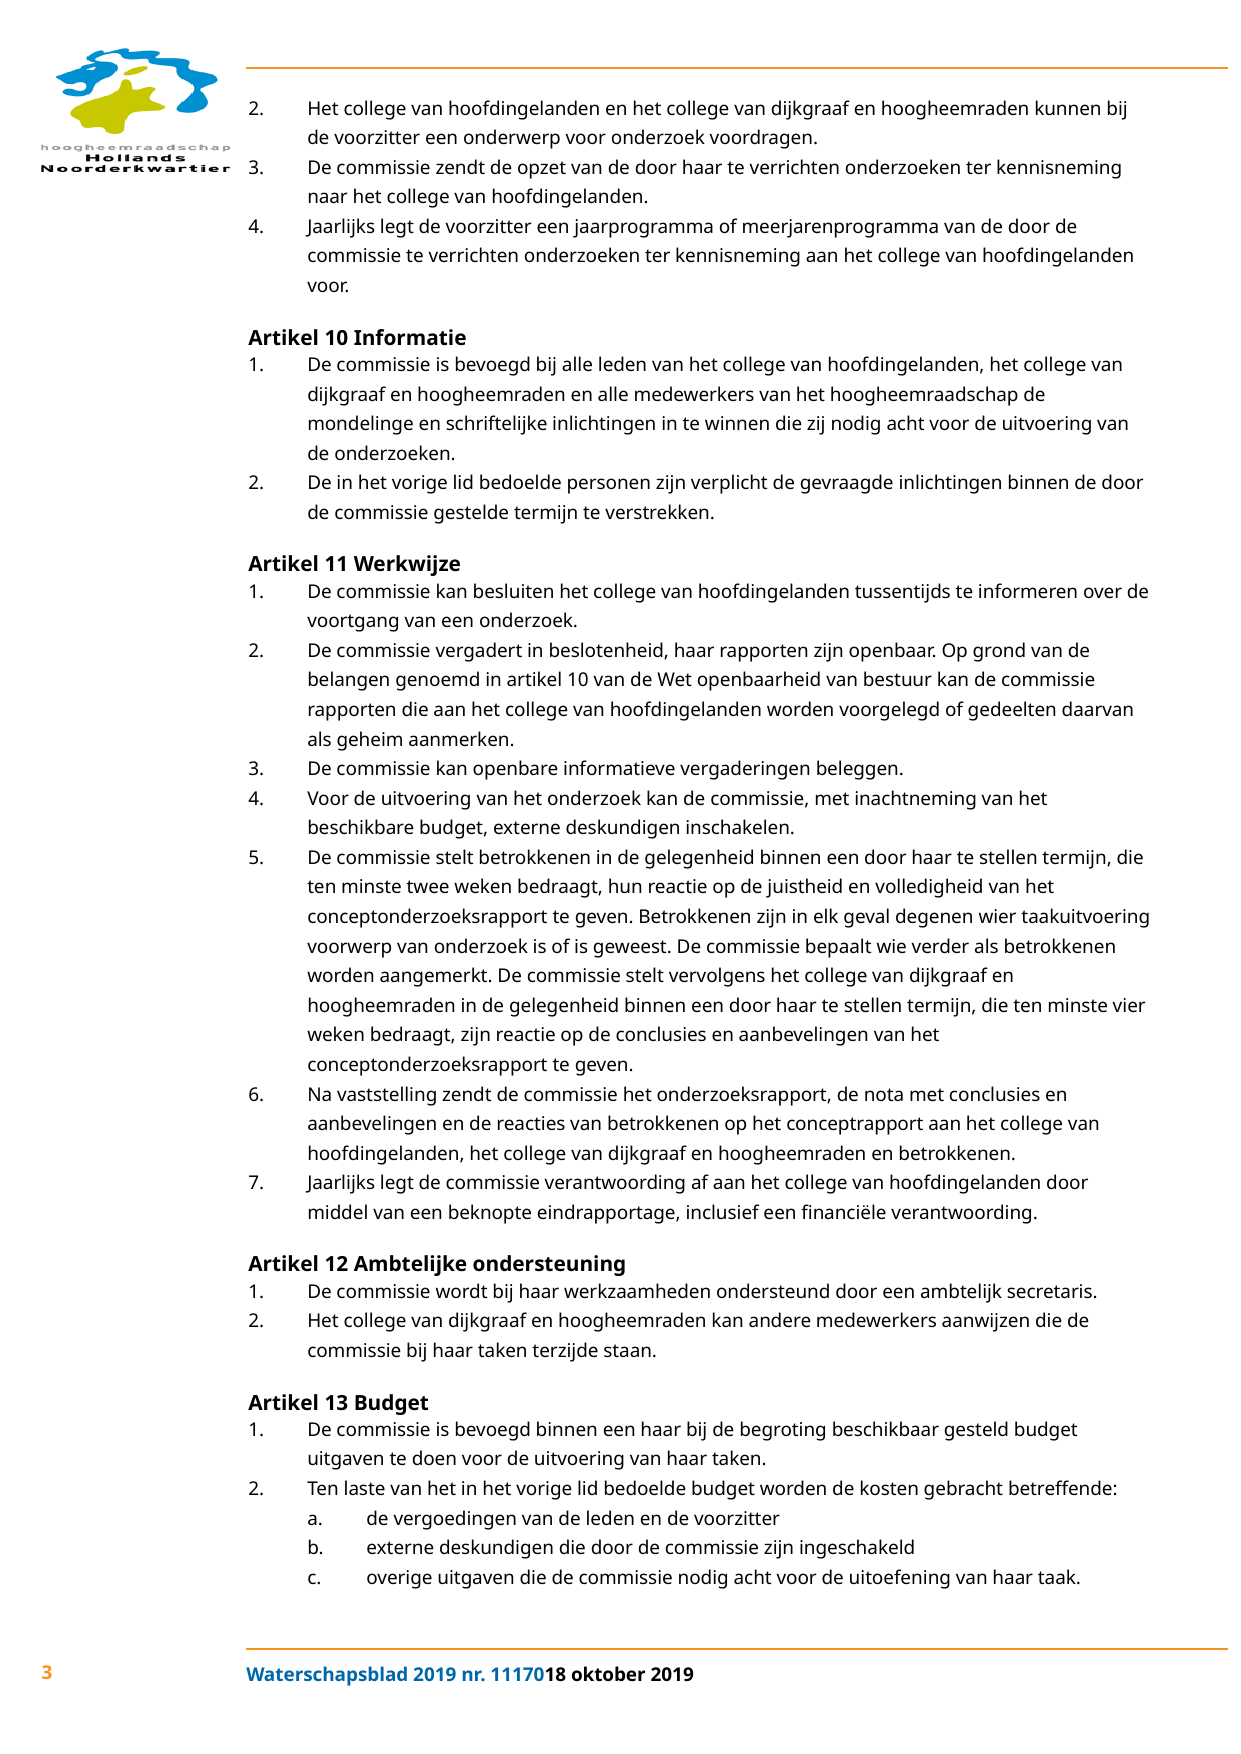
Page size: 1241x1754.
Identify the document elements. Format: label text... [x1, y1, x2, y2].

list De in het vorige lid bedoelde personen zijn verplicht de gevraagde inlichtingen binnen de door de commissie gestelde termijn te verstrekken. [248, 469, 1152, 525]
list Jaarlijks legt de commissie verantwoording af aan het college van hoofdingelanden door middel van een beknopte eindrapportage, inclusief een financiële verantwoording. [248, 1169, 1152, 1225]
list Voor de uitvoering van het onderzoek kan de commissie, met inachtneming van het beschikbare budget, externe deskundigen inschakelen. [248, 785, 1152, 840]
list Jaarlijks legt de voorzitter een jaarprogramma of meerjarenprogramma van de door de commissie te verrichten onderzoeken ter kennisneming aan het college van hoofdingelanden voor. [248, 213, 1152, 298]
picture [41, 47, 231, 172]
list De commissie is bevoegd bij alle leden van het college van hoofdingelanden, het college van dijkgraaf en hoogheemraden en alle medewerkers van het hoogheemraadschap de mondelinge en schriftelijke inlichtingen in te winnen die zij nodig acht voor de uitvoering van de onderzoeken. [248, 351, 1152, 466]
list De commissie kan besluiten het college van hoofdingelanden tussentijds te informeren over de voortgang van een onderzoek. [248, 578, 1152, 633]
list De commissie zendt de opzet van de door haar te verrichten onderzoeken ter kennisneming naar het college van hoofdingelanden. [248, 154, 1152, 209]
list overige uitgaven die de commissie nodig acht voor de uitoefening van haar taak. [307, 1564, 1152, 1590]
list Na vaststelling zendt de commissie het onderzoeksrapport, de nota met conclusies en aanbevelingen en de reacties van betrokkenen op het conceptrapport aan het college van hoofdingelanden, het college van dijkgraaf en hoogheemraden en betrokkenen. [248, 1081, 1152, 1166]
text Artikel 11 Werkwijze [248, 549, 1152, 578]
text Artikel 12 Ambtelijke ondersteuning [248, 1249, 1152, 1278]
list externe deskundigen die door de commissie zijn ingeschakeld [307, 1534, 1152, 1560]
list De commissie is bevoegd binnen een haar bij de begroting beschikbaar gesteld budget uitgaven te doen voor de uitvoering van haar taken. [248, 1416, 1152, 1471]
list de vergoedingen van de leden en de voorzitter [307, 1505, 1152, 1531]
list De commissie kan openbare informatieve vergaderingen beleggen. [248, 755, 1152, 781]
list De commissie vergadert in beslotenheid, haar rapporten zijn openbaar. Op grond van de belangen genoemd in artikel 10 van de Wet openbaarheid van bestuur kan de commissie rapporten die aan het college van hoofdingelanden worden voorgelegd of gedeelten daarvan als geheim aanmerken. [248, 637, 1152, 752]
list Het college van dijkgraaf en hoogheemraden kan andere medewerkers aanwijzen die de commissie bij haar taken terzijde staan. [248, 1308, 1152, 1363]
list De commissie stelt betrokkenen in de gelegenheid binnen een door haar te stellen termijn, die ten minste twee weken bedraagt, hun reactie op de juistheid en volledigheid van het conceptonderzoeksrapport te geven. Betrokkenen zijn in elk geval degenen wier taakuitvoering voorwerp van onderzoek is of is geweest. De commissie bepaalt wie verder als betrokkenen worden aangemerkt. De commissie stelt vervolgens het college van dijkgraaf en hoogheemraden in de gelegenheid binnen een door haar te stellen termijn, die ten minste vier weken bedraagt, zijn reactie op de conclusies en aanbevelingen van het conceptonderzoeksrapport te geven. [248, 844, 1152, 1077]
text Artikel 13 Budget [248, 1388, 1152, 1416]
list Ten laste van het in het vorige lid bedoelde budget worden de kosten gebracht betreffende: [248, 1475, 1152, 1501]
text Artikel 10 Informatie [248, 323, 1152, 351]
list De commissie wordt bij haar werkzaamheden ondersteund door een ambtelijk secretaris. [248, 1278, 1152, 1304]
list Het college van hoofdingelanden en het college van dijkgraaf en hoogheemraden kunnen bij de voorzitter een onderwerp voor onderzoek voordragen. [248, 95, 1152, 150]
